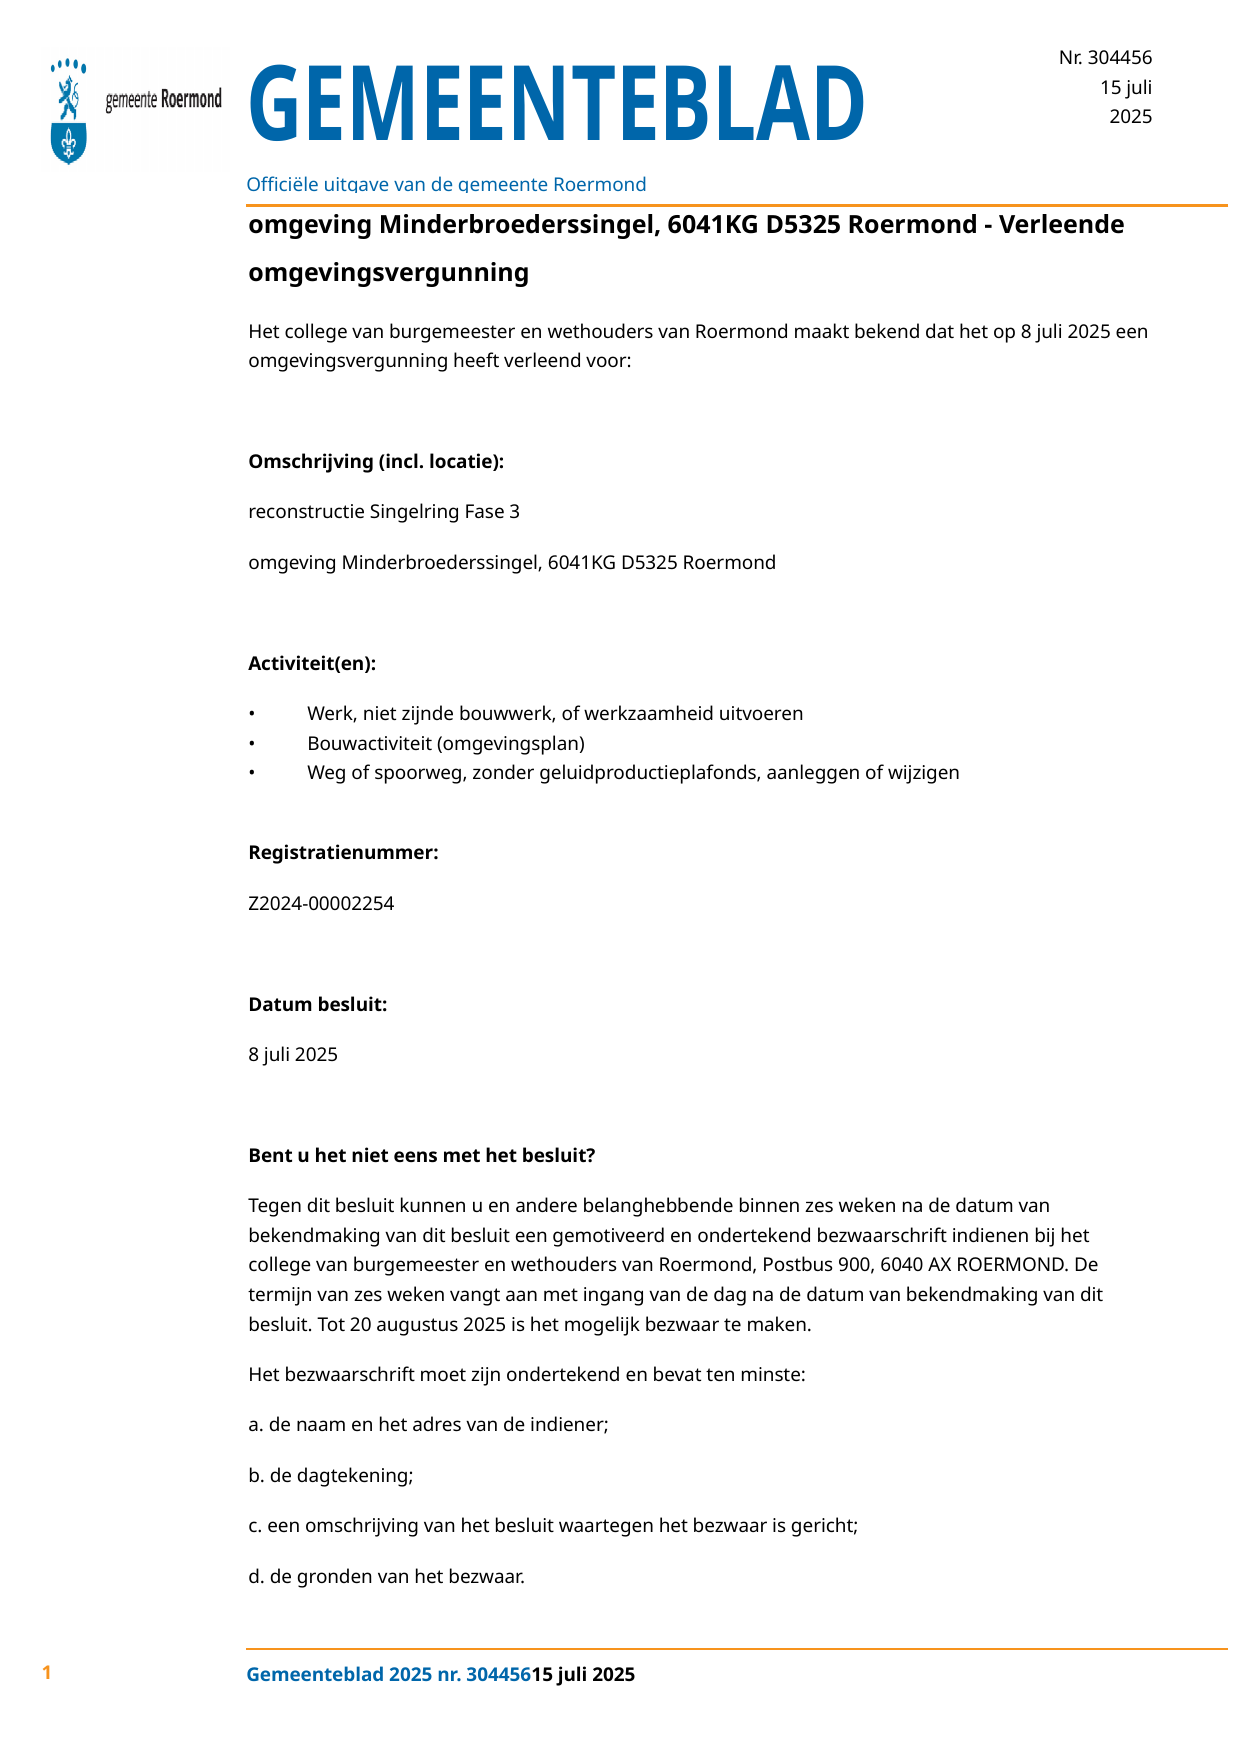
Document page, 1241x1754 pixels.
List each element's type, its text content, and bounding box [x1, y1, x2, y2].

text reconstructie Singelring Fase 3 [248, 499, 1152, 524]
list Bouwactiviteit (omgevingsplan) [248, 730, 1152, 756]
text a. de naam en het adres van de indiener; [248, 1412, 1152, 1437]
list Werk, niet zijnde bouwwerk, of werkzaamheid uitvoeren [248, 700, 1152, 726]
text b. de dagtekening; [248, 1462, 1152, 1488]
text Bent u het niet eens met het besluit? [248, 1142, 1152, 1168]
text Omschrijving (incl. locatie): [248, 448, 1152, 474]
text Z2024-00002254 [248, 890, 1152, 916]
text Het bezwaarschrift moet zijn ondertekend en bevat ten minste: [248, 1361, 1152, 1387]
text Datum besluit: [248, 991, 1152, 1017]
text 8 juli 2025 [248, 1041, 1152, 1067]
picture [41, 47, 231, 172]
list Weg of spoorweg, zonder geluidproductieplafonds, aanleggen of wijzigen [248, 759, 1152, 785]
text omgeving Minderbroederssingel, 6041KG D5325 Roermond - Verleende omgevingsvergunning [248, 207, 1152, 288]
text omgeving Minderbroederssingel, 6041KG D5325 Roermond [248, 549, 1152, 575]
text Het college van burgemeester en wethouders van Roermond maakt bekend dat het op 8 juli 2025 een omgevingsvergunning heeft verleend voor: [248, 318, 1152, 373]
text Registratienummer: [248, 839, 1152, 865]
text c. een omschrijving van het besluit waartegen het bezwaar is gericht; [248, 1512, 1152, 1538]
text Tegen dit besluit kunnen u en andere belanghebbende binnen zes weken na de datum van bekendmaking van dit besluit een gemotiveerd en ondertekend bezwaarschrift indienen bij het college van burgemeester en wethouders van Roermond, Postbus 900, 6040 AX ROERMOND. De termijn van zes weken vangt aan met ingang van de dag na de datum van bekendmaking van dit besluit. Tot 20 augustus 2025 is het mogelijk bezwaar te maken. [248, 1192, 1152, 1337]
text Activiteit(en): [248, 650, 1152, 676]
text d. de gronden van het bezwaar. [248, 1563, 1152, 1589]
